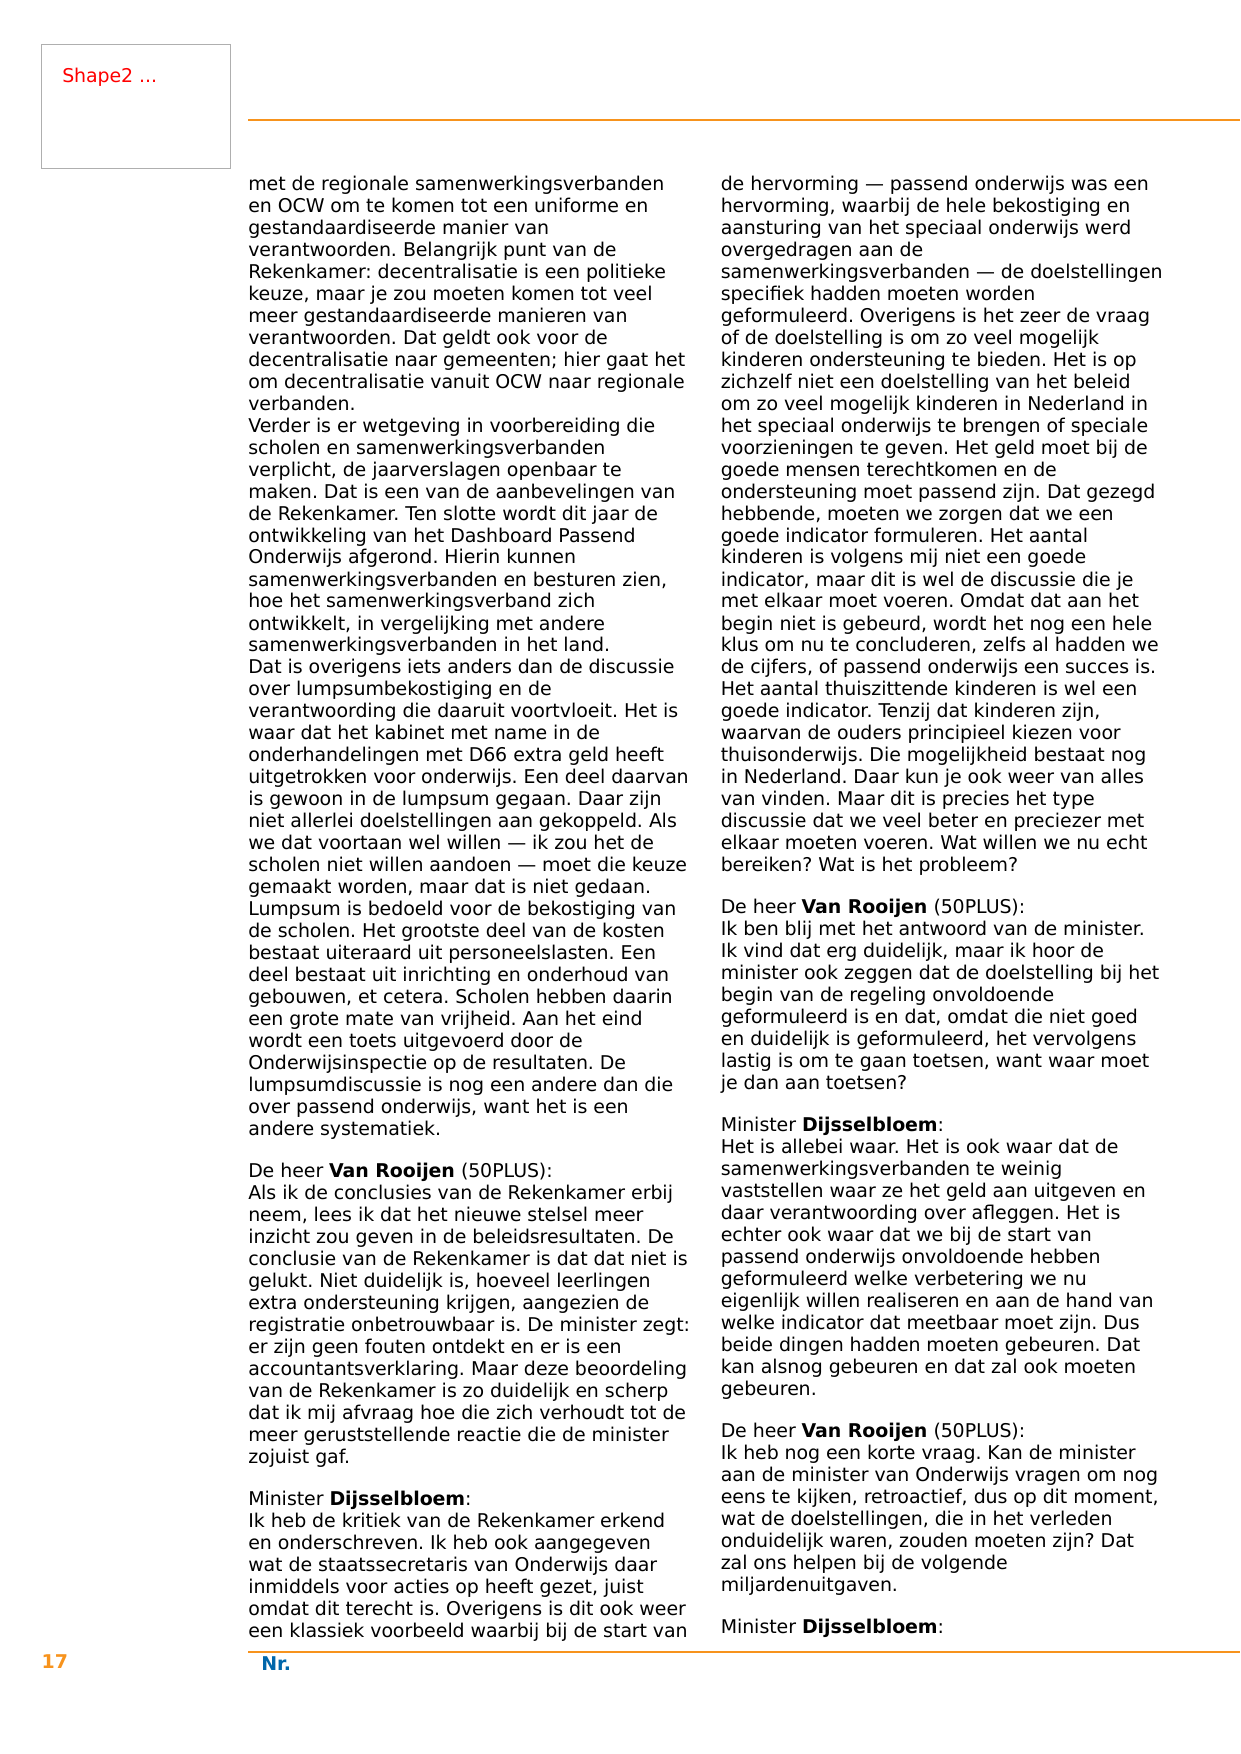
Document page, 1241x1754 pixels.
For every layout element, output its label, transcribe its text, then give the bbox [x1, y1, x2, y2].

text Ik heb nog een korte vraag. Kan de minister aan de minister van Onderwijs vragen om nog eens te kijken, retroactief, dus op dit moment, wat de doelstellingen, die in het verleden onduidelijk waren, zouden moeten zijn? Dat zal ons helpen bij de volgende miljardenuitgaven. [721, 1442, 1163, 1596]
text Minister Dijsselbloem: [248, 1488, 691, 1509]
text Ik heb de kritiek van de Rekenkamer erkend en onderschreven. Ik heb ook aangegeven wat de staatssecretaris van Onderwijs daar inmiddels voor acties op heeft gezet, juist omdat dit terecht is. Overigens is dit ook weer een klassiek voorbeeld waarbij bij de start van [248, 1509, 691, 1641]
text Dat is overigens iets anders dan de discussie over lumpsumbekostiging en de verantwoording die daaruit voortvloeit. Het is waar dat het kabinet met name in de onderhandelingen met D66 extra geld heeft uitgetrokken voor onderwijs. Een deel daarvan is gewoon in de lumpsum gegaan. Daar zijn niet allerlei doelstellingen aan gekoppeld. Als we dat voortaan wel willen — ik zou het de scholen niet willen aandoen — moet die keuze gemaakt worden, maar dat is niet gedaan. Lumpsum is bedoeld voor de bekostiging van de scholen. Het grootste deel van de kosten bestaat uiteraard uit personeelslasten. Een deel bestaat uit inrichting en onderhoud van gebouwen, et cetera. Scholen hebben daarin een grote mate van vrijheid. Aan het eind wordt een toets uitgevoerd door de Onderwijsinspectie op de resultaten. De lumpsumdiscussie is nog een andere dan die over passend onderwijs, want het is een andere systematiek. [248, 656, 691, 1140]
text de hervorming — passend onderwijs was een hervorming, waarbij de hele bekostiging en aansturing van het speciaal onderwijs werd overgedragen aan de samenwerkingsverbanden — de doelstellingen specifiek hadden moeten worden geformuleerd. Overigens is het zeer de vraag of de doelstelling is om zo veel mogelijk kinderen ondersteuning te bieden. Het is op zichzelf niet een doelstelling van het beleid om zo veel mogelijk kinderen in Nederland in het speciaal onderwijs te brengen of speciale voorzieningen te geven. Het geld moet bij de goede mensen terechtkomen en de ondersteuning moet passend zijn. Dat gezegd hebbende, moeten we zorgen dat we een goede indicator formuleren. Het aantal kinderen is volgens mij niet een goede indicator, maar dit is wel de discussie die je met elkaar moet voeren. Omdat dat aan het begin niet is gebeurd, wordt het nog een hele klus om nu te concluderen, zelfs al hadden we de cijfers, of passend onderwijs een succes is. Het aantal thuiszittende kinderen is wel een goede indicator. Tenzij dat kinderen zijn, waarvan de ouders principieel kiezen voor thuisonderwijs. Die mogelijkheid bestaat nog in Nederland. Daar kun je ook weer van alles van vinden. Maar dit is precies het type discussie dat we veel beter en preciezer met elkaar moeten voeren. Wat willen we nu echt bereiken? Wat is het probleem? [721, 173, 1163, 876]
text Als ik de conclusies van de Rekenkamer erbij neem, lees ik dat het nieuwe stelsel meer inzicht zou geven in de beleidsresultaten. De conclusie van de Rekenkamer is dat dat niet is gelukt. Niet duidelijk is, hoeveel leerlingen extra ondersteuning krijgen, aangezien de registratie onbetrouwbaar is. De minister zegt: er zijn geen fouten ontdekt en er is een accountantsverklaring. Maar deze beoordeling van de Rekenkamer is zo duidelijk en scherp dat ik mij afvraag hoe die zich verhoudt tot de meer geruststellende reactie die de minister zojuist gaf. [248, 1182, 691, 1468]
text Verder is er wetgeving in voorbereiding die scholen en samenwerkingsverbanden verplicht, de jaarverslagen openbaar te maken. Dat is een van de aanbevelingen van de Rekenkamer. Ten slotte wordt dit jaar de ontwikkeling van het Dashboard Passend Onderwijs afgerond. Hierin kunnen samenwerkingsverbanden en besturen zien, hoe het samenwerkingsverband zich ontwikkelt, in vergelijking met andere samenwerkingsverbanden in het land. [248, 414, 691, 656]
text met de regionale samenwerkingsverbanden en OCW om te komen tot een uniforme en gestandaardiseerde manier van verantwoorden. Belangrijk punt van de Rekenkamer: decentralisatie is een politieke keuze, maar je zou moeten komen tot veel meer gestandaardiseerde manieren van verantwoorden. Dat geldt ook voor de decentralisatie naar gemeenten; hier gaat het om decentralisatie vanuit OCW naar regionale verbanden. [248, 173, 691, 414]
text Het is allebei waar. Het is ook waar dat de samenwerkingsverbanden te weinig vaststellen waar ze het geld aan uitgeven en daar verantwoording over afleggen. Het is echter ook waar dat we bij de start van passend onderwijs onvoldoende hebben geformuleerd welke verbetering we nu eigenlijk willen realiseren en aan de hand van welke indicator dat meetbaar moet zijn. Dus beide dingen hadden moeten gebeuren. Dat kan alsnog gebeuren en dat zal ook moeten gebeuren. [721, 1136, 1163, 1400]
text De heer Van Rooijen (50PLUS): [721, 1420, 1163, 1442]
text De heer Van Rooijen (50PLUS): [721, 896, 1163, 918]
text Minister Dijsselbloem: [721, 1616, 1163, 1637]
text Minister Dijsselbloem: [721, 1114, 1163, 1136]
text Ik ben blij met het antwoord van de minister. Ik vind dat erg duidelijk, maar ik hoor de minister ook zeggen dat de doelstelling bij het begin van de regeling onvoldoende geformuleerd is en dat, omdat die niet goed en duidelijk is geformuleerd, het vervolgens lastig is om te gaan toetsen, want waar moet je dan aan toetsen? [721, 918, 1163, 1094]
text De heer Van Rooijen (50PLUS): [248, 1160, 691, 1182]
